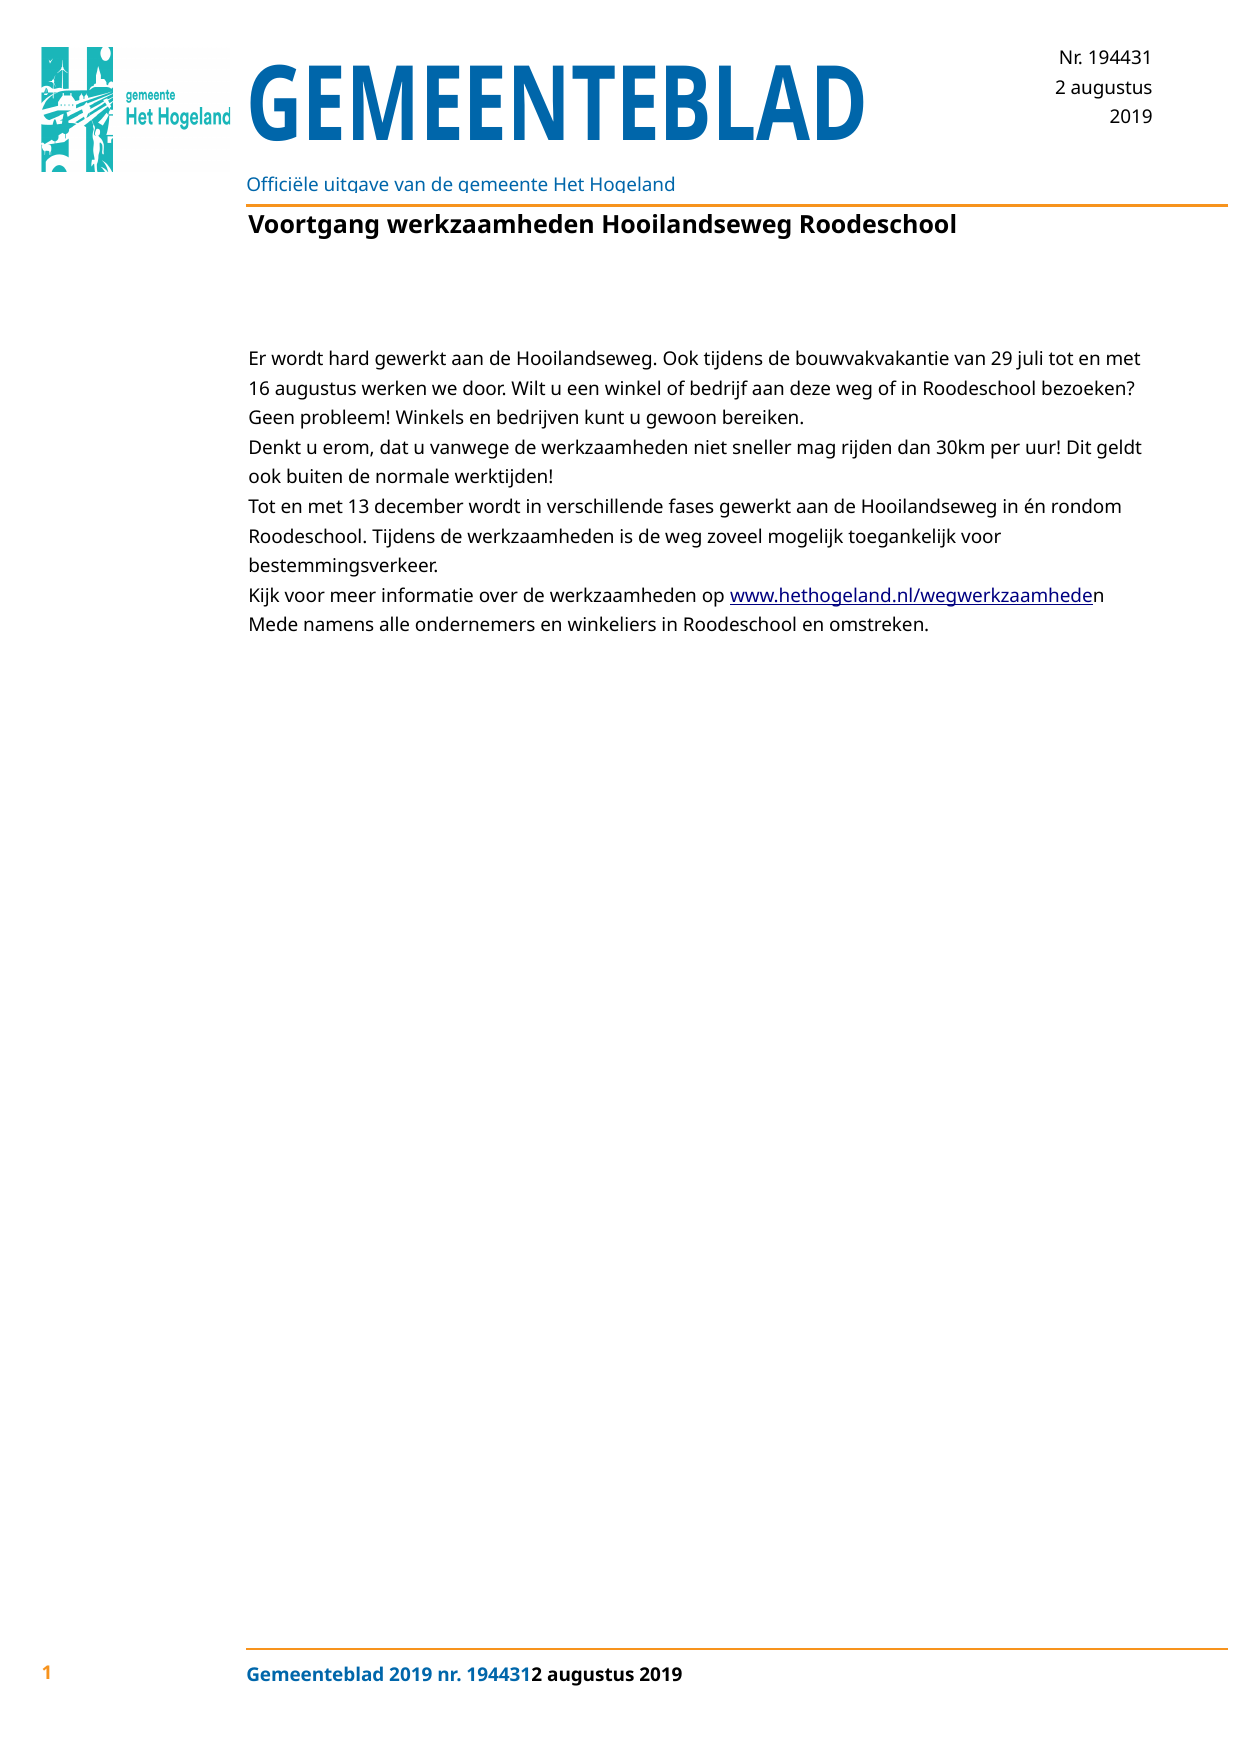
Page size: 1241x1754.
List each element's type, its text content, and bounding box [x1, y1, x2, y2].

text Mede namens alle ondernemers en winkeliers in Roodeschool en omstreken. [248, 612, 1152, 637]
picture [41, 47, 231, 172]
text Er wordt hard gewerkt aan de Hooilandseweg. Ook tijdens de bouwvakvakantie van 29 juli tot en met 16 augustus werken we door. Wilt u een winkel of bedrijf aan deze weg of in Roodeschool bezoeken? Geen probleem! Winkels en bedrijven kunt u gewoon bereiken. [248, 345, 1152, 430]
text Denkt u erom, dat u vanwege de werkzaamheden niet sneller mag rijden dan 30km per uur! Dit geldt ook buiten de normale werktijden! [248, 434, 1152, 489]
text Tot en met 13 december wordt in verschillende fases gewerkt aan de Hooilandseweg in én rondom Roodeschool. Tijdens de werkzaamheden is de weg zoveel mogelijk toegankelijk voor bestemmingsverkeer. [248, 493, 1152, 578]
text Kijk voor meer informatie over de werkzaamheden op www.hethogeland.nl/wegwerkzaamheden [248, 582, 1152, 608]
text Voortgang werkzaamheden Hooilandseweg Roodeschool [248, 207, 1152, 241]
